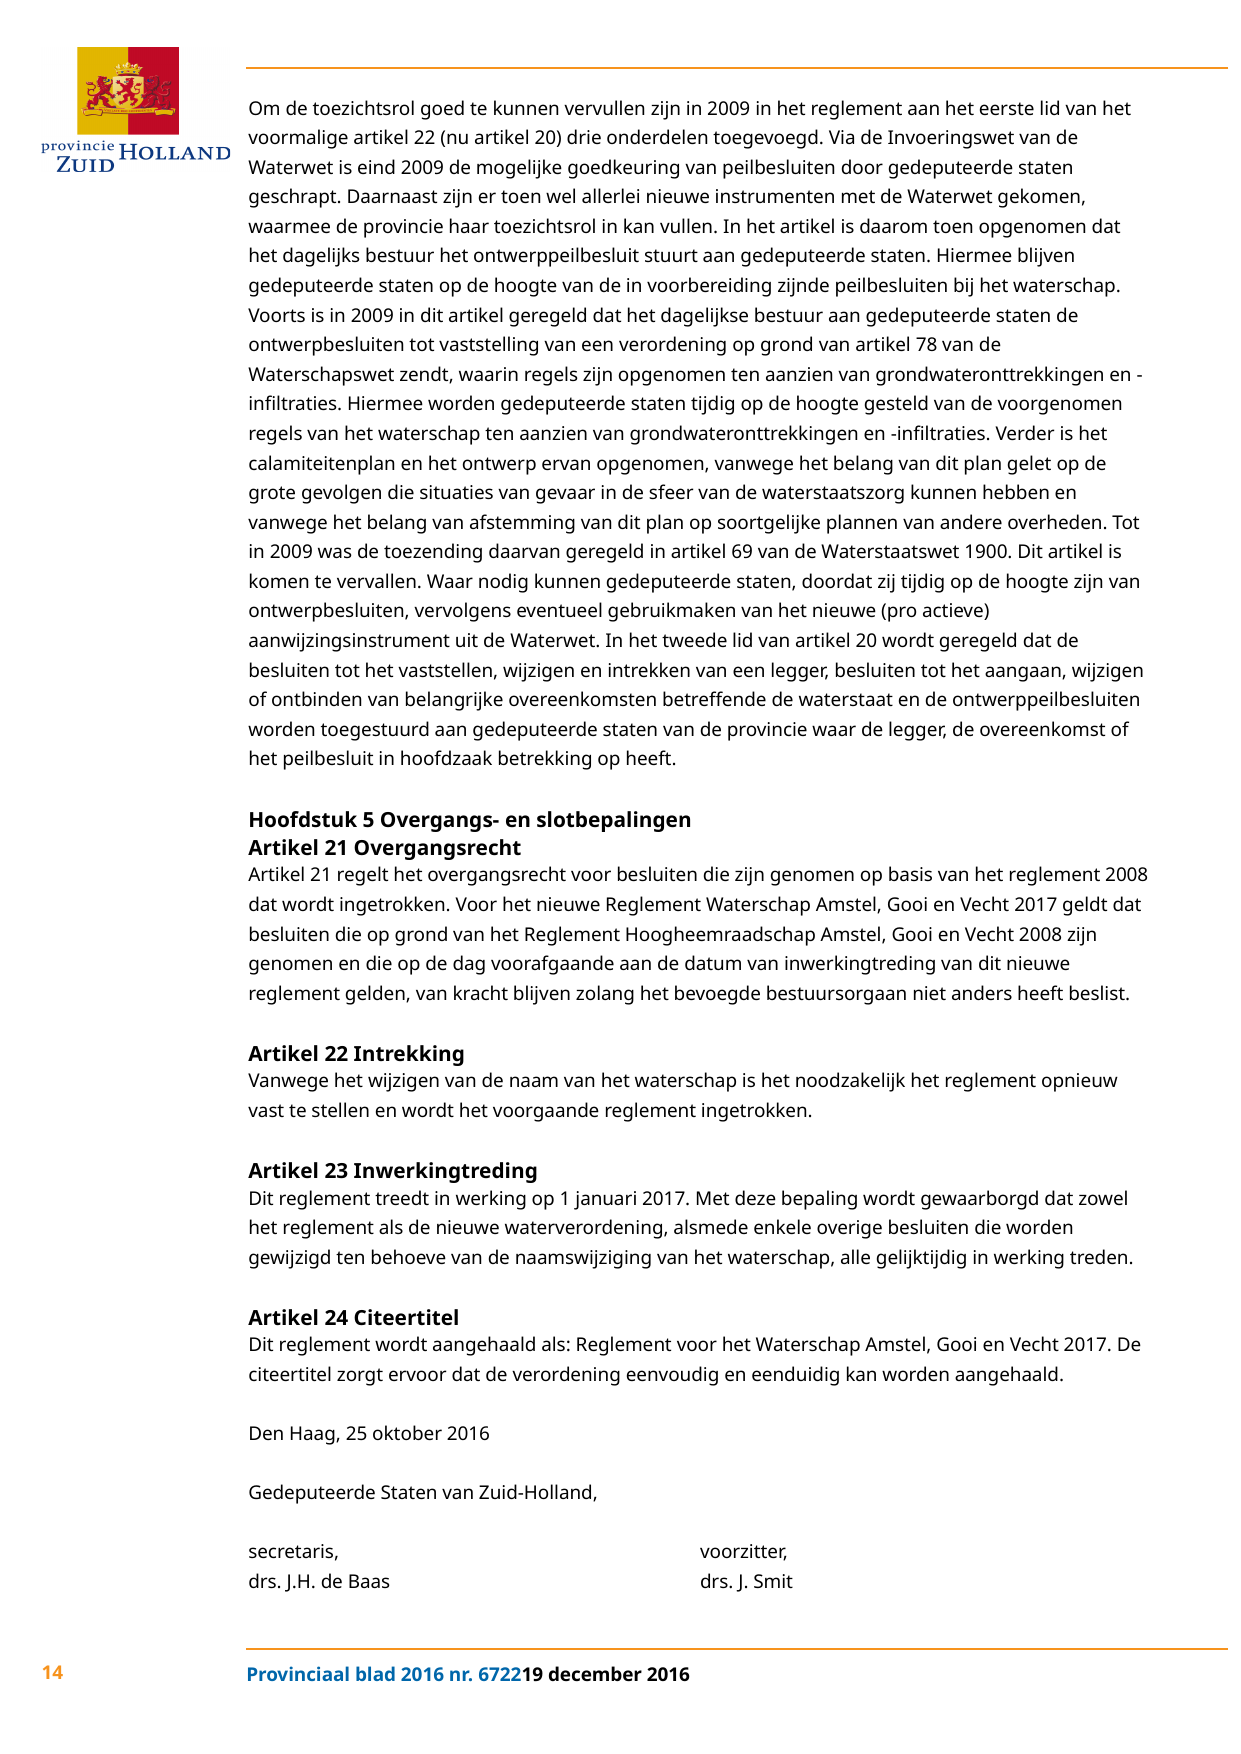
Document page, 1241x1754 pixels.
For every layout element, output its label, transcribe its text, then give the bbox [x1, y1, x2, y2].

text Om de toezichtsrol goed te kunnen vervullen zijn in 2009 in het reglement aan het eerste lid van het voormalige artikel 22 (nu artikel 20) drie onderdelen toegevoegd. Via de Invoeringswet van de Waterwet is eind 2009 de mogelijke goedkeuring van peilbesluiten door gedeputeerde staten geschrapt. Daarnaast zijn er toen wel allerlei nieuwe instrumenten met de Waterwet gekomen, waarmee de provincie haar toezichtsrol in kan vullen. In het artikel is daarom toen opgenomen dat het dagelijks bestuur het ontwerppeilbesluit stuurt aan gedeputeerde staten. Hiermee blijven gedeputeerde staten op de hoogte van de in voorbereiding zijnde peilbesluiten bij het waterschap. Voorts is in 2009 in dit artikel geregeld dat het dagelijkse bestuur aan gedeputeerde staten de ontwerpbesluiten tot vaststelling van een verordening op grond van artikel 78 van de Waterschapswet zendt, waarin regels zijn opgenomen ten aanzien van grondwateronttrekkingen en -infiltraties. Hiermee worden gedeputeerde staten tijdig op de hoogte gesteld van de voorgenomen regels van het waterschap ten aanzien van grondwateronttrekkingen en -infiltraties. Verder is het calamiteitenplan en het ontwerp ervan opgenomen, vanwege het belang van dit plan gelet op de grote gevolgen die situaties van gevaar in de sfeer van de waterstaatszorg kunnen hebben en vanwege het belang van afstemming van dit plan op soortgelijke plannen van andere overheden. Tot in 2009 was de toezending daarvan geregeld in artikel 69 van de Waterstaatswet 1900. Dit artikel is komen te vervallen. Waar nodig kunnen gedeputeerde staten, doordat zij tijdig op de hoogte zijn van ontwerpbesluiten, vervolgens eventueel gebruikmaken van het nieuwe (pro actieve) aanwijzingsinstrument uit de Waterwet. In het tweede lid van artikel 20 wordt geregeld dat de besluiten tot het vaststellen, wijzigen en intrekken van een legger, besluiten tot het aangaan, wijzigen of ontbinden van belangrijke overeenkomsten betreffende de waterstaat en de ontwerppeilbesluiten worden toegestuurd aan gedeputeerde staten van de provincie waar de legger, de overeenkomst of het peilbesluit in hoofdzaak betrekking op heeft. [248, 95, 1152, 771]
text Artikel 24 Citeertitel [248, 1303, 1152, 1332]
text Artikel 21 regelt het overgangsrecht voor besluiten die zijn genomen op basis van het reglement 2008 dat wordt ingetrokken. Voor het nieuwe Reglement Waterschap Amstel, Gooi en Vecht 2017 geldt dat besluiten die op grond van het Reglement Hoogheemraadschap Amstel, Gooi en Vecht 2008 zijn genomen en die op de dag voorafgaande aan de datum van inwerkingtreding van dit nieuwe reglement gelden, van kracht blijven zolang het bevoegde bestuursorgaan niet anders heeft beslist. [248, 862, 1152, 1006]
table_header drs. J.H. de Baas [248, 1568, 700, 1593]
text Artikel 22 Intrekking [248, 1039, 1152, 1068]
text Dit reglement wordt aangehaald als: Reglement voor het Waterschap Amstel, Gooi en Vecht 2017. De citeertitel zorgt ervoor dat de verordening eenvoudig en eenduidig kan worden aangehaald. [248, 1332, 1152, 1387]
text Artikel 23 Inwerkingtreding [248, 1156, 1152, 1185]
text Hoofdstuk 5 Overgangs- en slotbepalingen [248, 805, 1152, 833]
text Vanwege het wijzigen van de naam van het waterschap is het noodzakelijk het reglement opnieuw vast te stellen en wordt het voorgaande reglement ingetrokken. [248, 1068, 1152, 1123]
table_header drs. J. Smit [700, 1568, 1152, 1593]
table_header secretaris, [248, 1539, 700, 1564]
table_header voorzitter, [700, 1539, 1152, 1564]
text Artikel 21 Overgangsrecht [248, 833, 1152, 862]
text Dit reglement treedt in werking op 1 januari 2017. Met deze bepaling wordt gewaarborgd dat zowel het reglement als de nieuwe waterverordening, alsmede enkele overige besluiten die worden gewijzigd ten behoeve van de naamswijziging van het waterschap, alle gelijktijdig in werking treden. [248, 1185, 1152, 1270]
text Den Haag, 25 oktober 2016 [248, 1420, 1152, 1446]
text Gedeputeerde Staten van Zuid-Holland, [248, 1479, 1152, 1505]
picture [41, 47, 231, 172]
